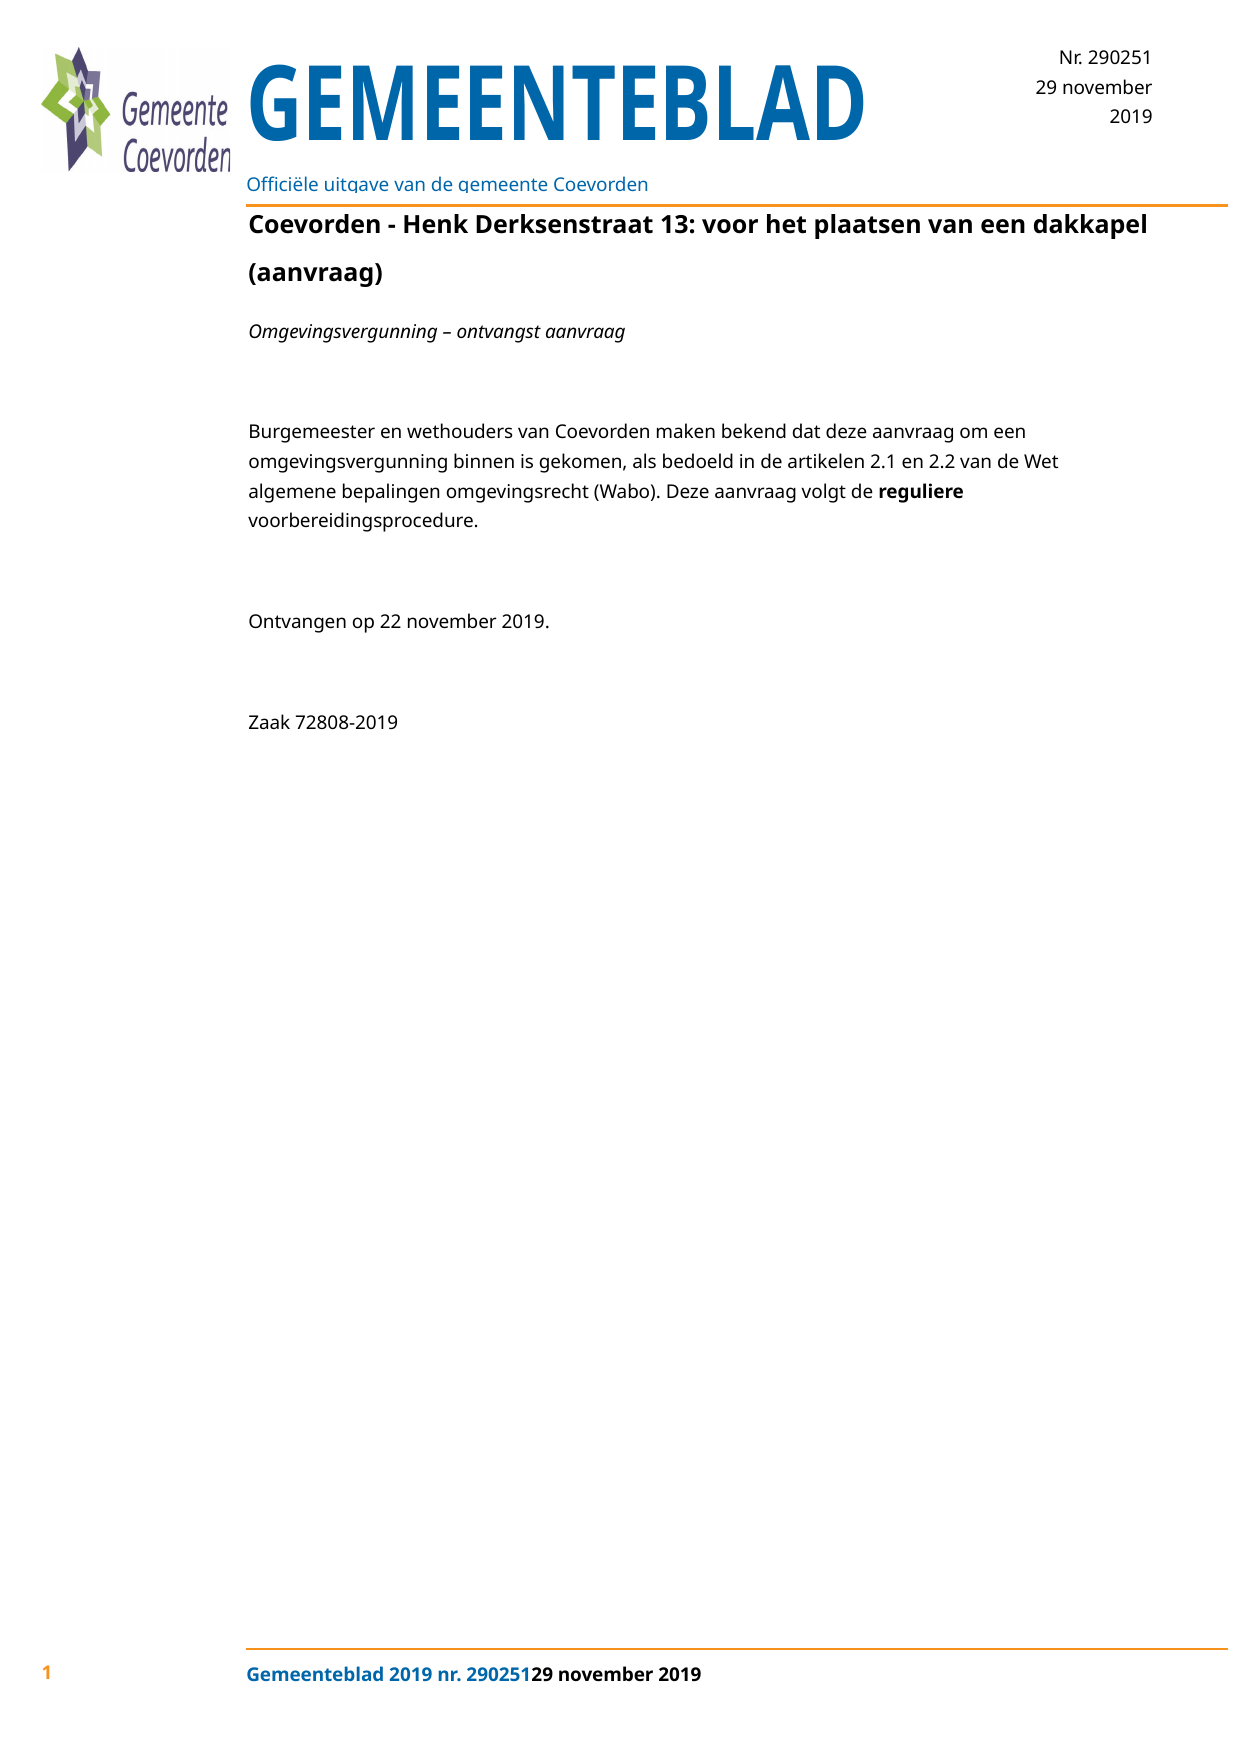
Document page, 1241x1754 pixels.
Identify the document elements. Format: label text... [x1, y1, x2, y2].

text Coevorden - Henk Derksenstraat 13: voor het plaatsen van een dakkapel (aanvraag) [248, 207, 1152, 288]
text Ontvangen op 22 november 2019. [248, 608, 1152, 634]
text Burgemeester en wethouders van Coevorden maken bekend dat deze aanvraag om een omgevingsvergunning binnen is gekomen, als bedoeld in de artikelen 2.1 en 2.2 van de Wet algemene bepalingen omgevingsrecht (Wabo). Deze aanvraag volgt de reguliere voorbereidingsprocedure. [248, 419, 1152, 533]
text Zaak 72808-2019 [248, 709, 1152, 735]
text Omgevingsvergunning – ontvangst aanvraag [248, 318, 1152, 344]
picture [41, 47, 231, 172]
